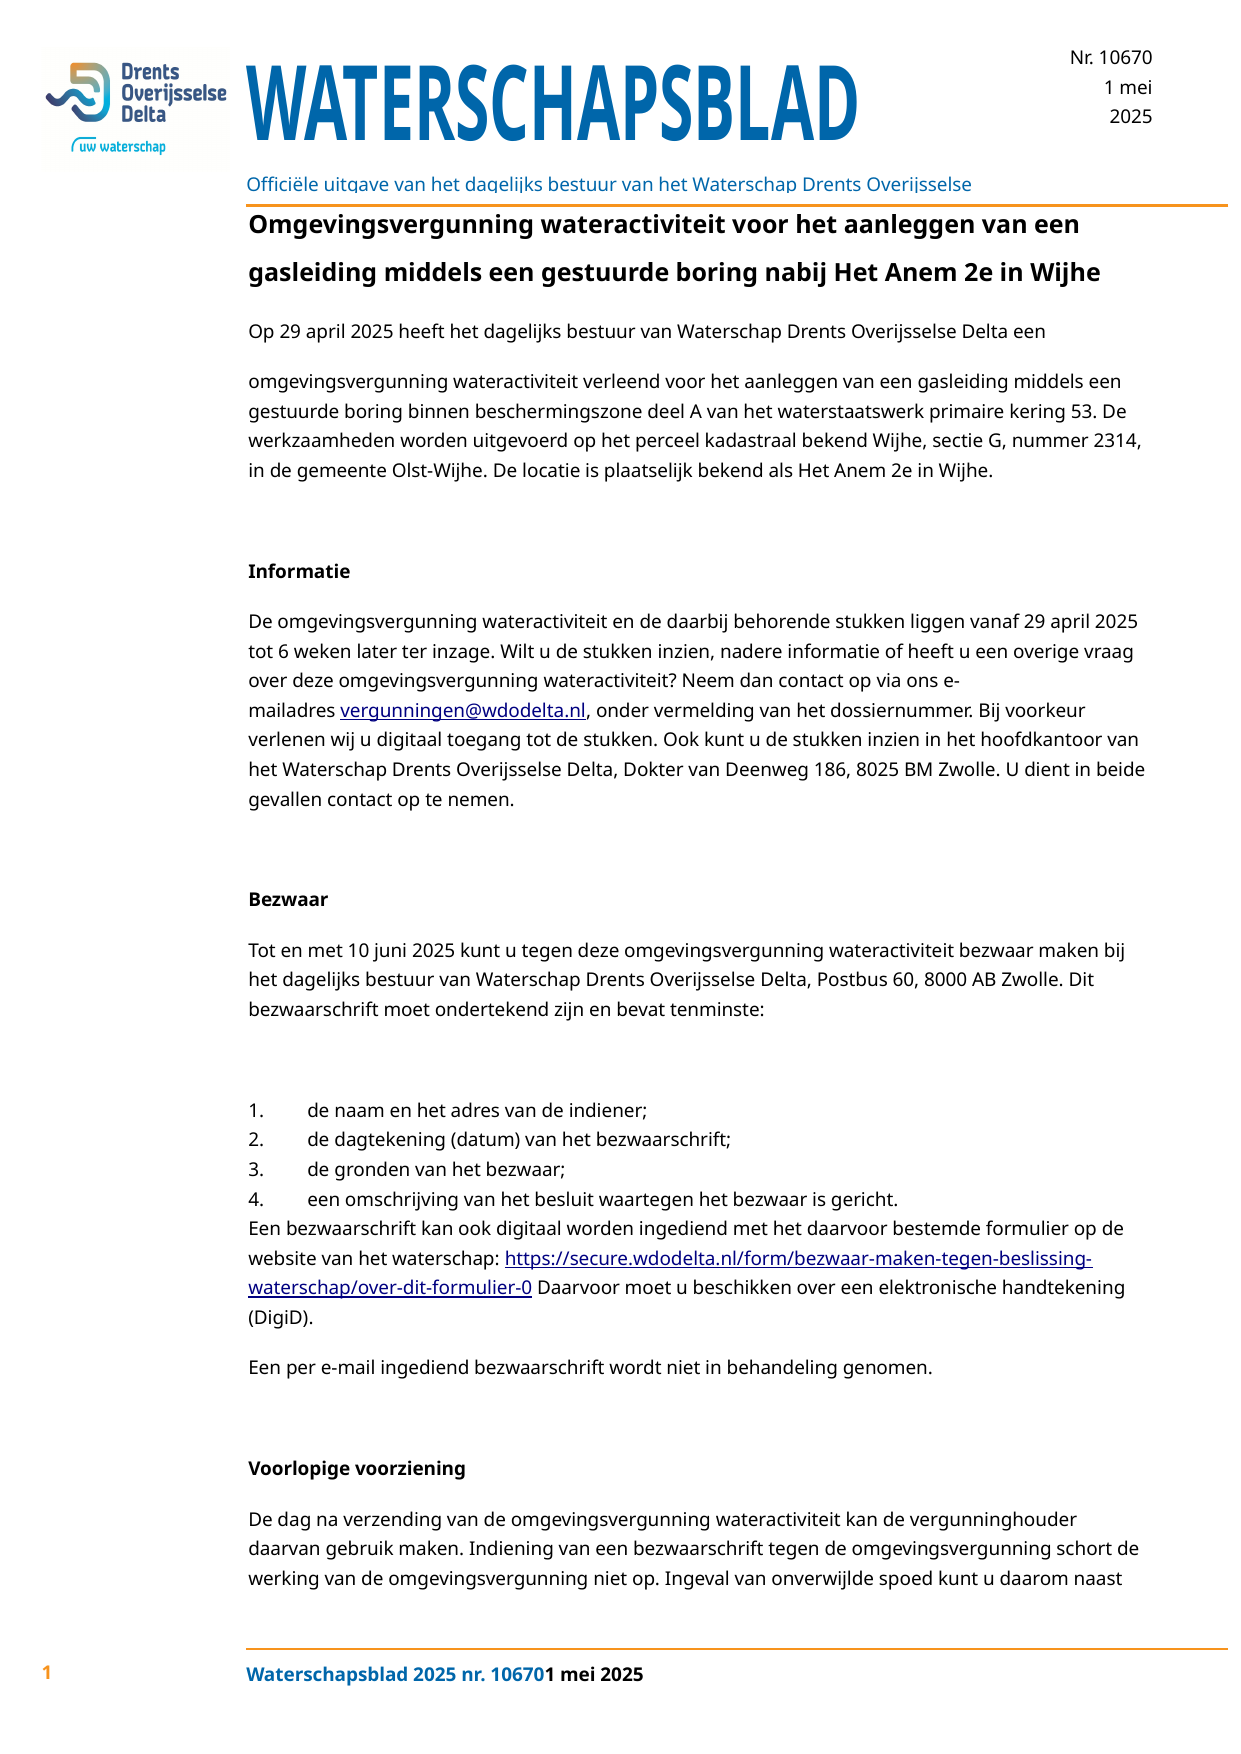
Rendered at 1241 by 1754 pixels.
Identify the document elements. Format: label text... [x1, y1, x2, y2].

text Bezwaar [248, 887, 1152, 912]
text omgevingsvergunning wateractiviteit verleend voor het aanleggen van een gasleiding middels een gestuurde boring binnen beschermingszone deel A van het waterstaatswerk primaire kering 53. De werkzaamheden worden uitgevoerd op het perceel kadastraal bekend Wijhe, sectie G, nummer 2314, in de gemeente Olst-Wijhe. De locatie is plaatselijk bekend als Het Anem 2e in Wijhe. [248, 368, 1152, 483]
text De omgevingsvergunning wateractiviteit en de daarbij behorende stukken liggen vanaf 29 april 2025 tot 6 weken later ter inzage. Wilt u de stukken inzien, nadere informatie of heeft u een overige vraag over deze omgevingsvergunning wateractiviteit? Neem dan contact op via ons e-mailadres vergunningen@wdodelta.nl, onder vermelding van het dossiernummer. Bij voorkeur verlenen wij u digitaal toegang tot de stukken. Ook kunt u de stukken inzien in het hoofdkantoor van het Waterschap Drents Overijsselse Delta, Dokter van Deenweg 186, 8025 BM Zwolle. U dient in beide gevallen contact op te nemen. [248, 608, 1152, 812]
list de naam en het adres van de indiener; [248, 1097, 1152, 1123]
list de dagtekening (datum) van het bezwaarschrift; [248, 1127, 1152, 1152]
text Een bezwaarschrift kan ook digitaal worden ingediend met het daarvoor bestemde formulier op de website van het waterschap: https://secure.wdodelta.nl/form/bezwaar-maken-tegen-beslissing-waterschap/over-dit-formulier-0 Daarvoor moet u beschikken over een elektronische handtekening (DigiD). [248, 1215, 1152, 1330]
text Omgevingsvergunning wateractiviteit voor het aanleggen van een gasleiding middels een gestuurde boring nabij Het Anem 2e in Wijhe [248, 207, 1152, 288]
text Voorlopige voorziening [248, 1455, 1152, 1481]
text De dag na verzending van de omgevingsvergunning wateractiviteit kan de vergunninghouder daarvan gebruik maken. Indiening van een bezwaarschrift tegen de omgevingsvergunning schort de werking van de omgevingsvergunning niet op. Ingeval van onverwijlde spoed kunt u daarom naast [248, 1506, 1152, 1591]
list de gronden van het bezwaar; [248, 1156, 1152, 1182]
text Tot en met 10 juni 2025 kunt u tegen deze omgevingsvergunning wateractiviteit bezwaar maken bij het dagelijks bestuur van Waterschap Drents Overijsselse Delta, Postbus 60, 8000 AB Zwolle. Dit bezwaarschrift moet ondertekend zijn en bevat tenminste: [248, 937, 1152, 1022]
text Informatie [248, 558, 1152, 584]
text Op 29 april 2025 heeft het dagelijks bestuur van Waterschap Drents Overijsselse Delta een [248, 318, 1152, 344]
text Een per e-mail ingediend bezwaarschrift wordt niet in behandeling genomen. [248, 1354, 1152, 1380]
picture [41, 47, 231, 172]
list een omschrijving van het besluit waartegen het bezwaar is gericht. [248, 1186, 1152, 1212]
